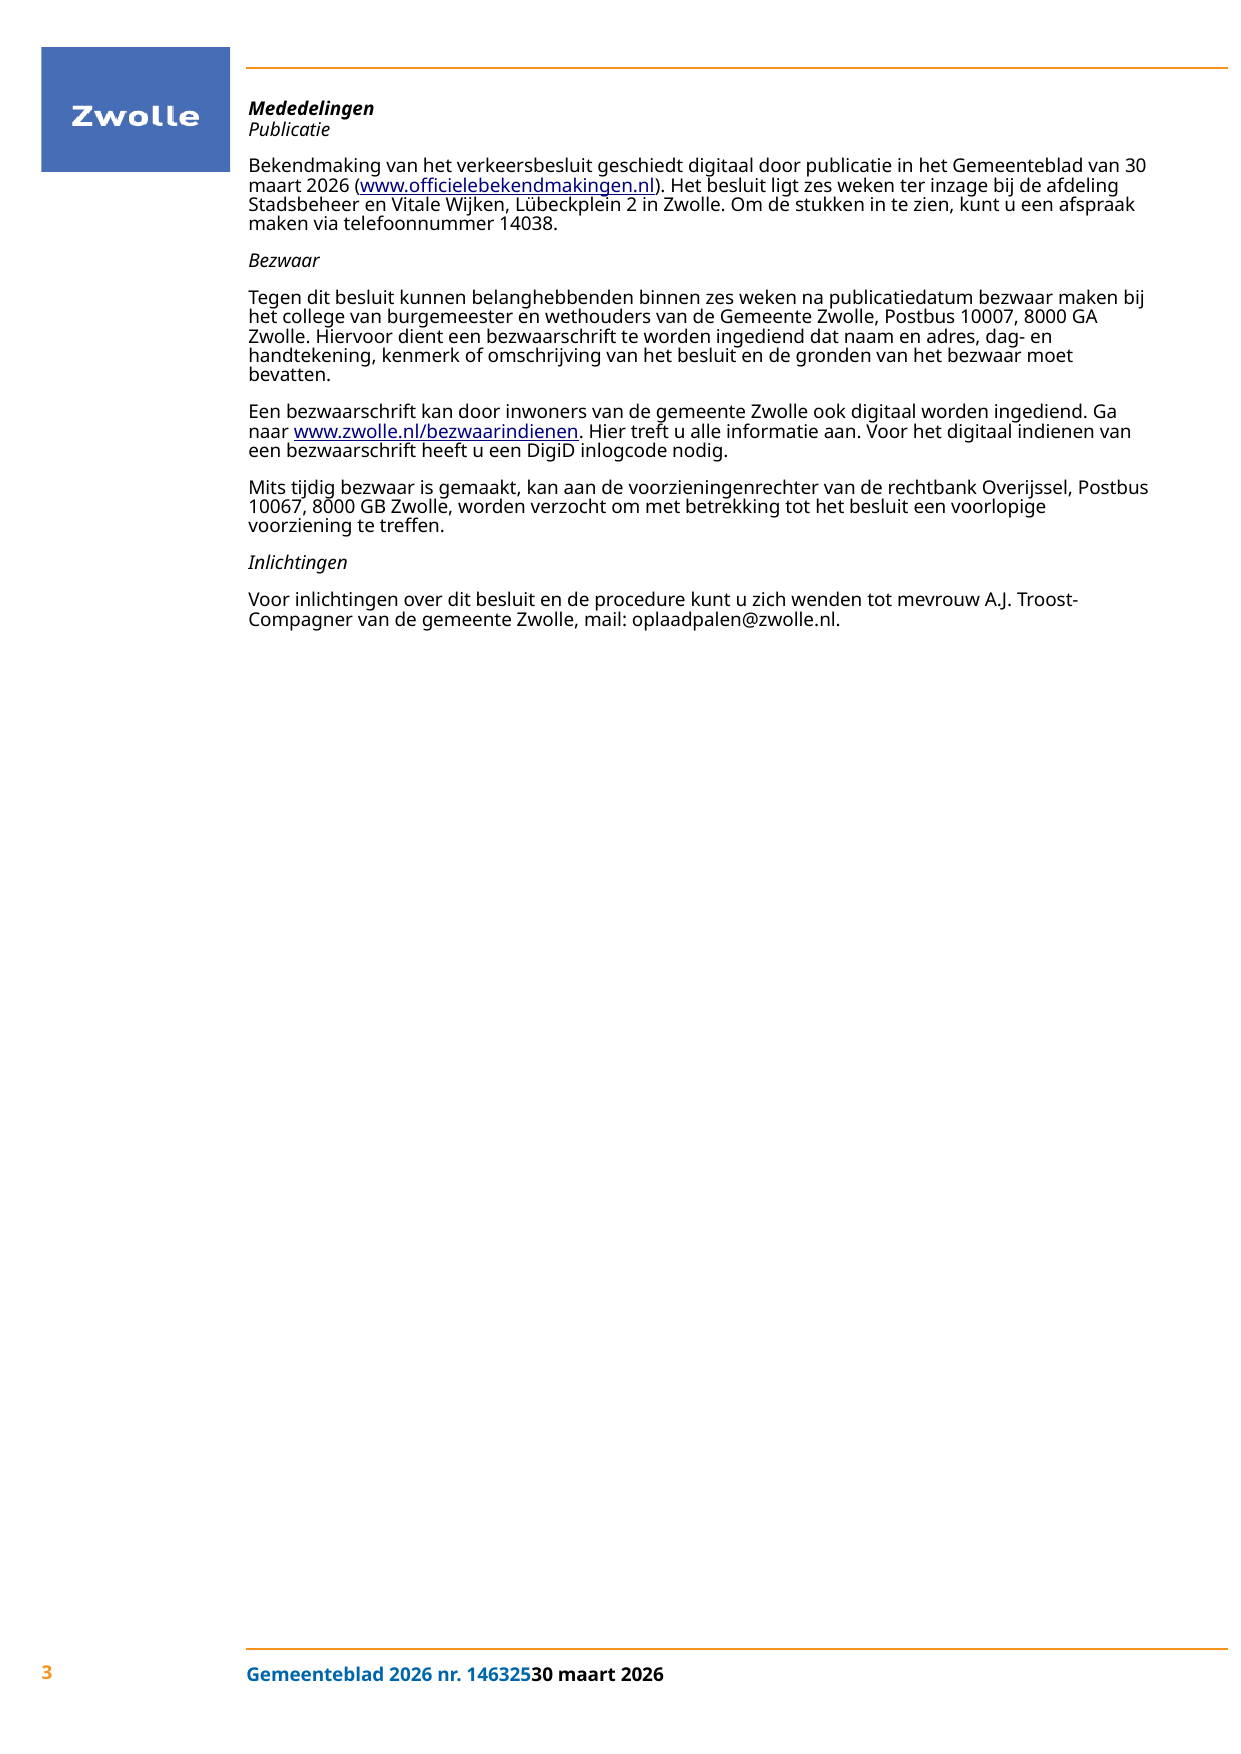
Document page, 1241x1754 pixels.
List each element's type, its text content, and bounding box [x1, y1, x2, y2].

text Bezwaar [248, 252, 1152, 272]
picture [41, 47, 231, 172]
text Een bezwaarschrift kan door inwoners van de gemeente Zwolle ook digitaal worden ingediend. Ga naar www.zwolle.nl/bezwaarindienen. Hier treft u alle informatie aan. Voor het digitaal indienen van een bezwaarschrift heeft u een DigiD inlogcode nodig. [248, 403, 1152, 461]
text Mits tijdig bezwaar is gemaakt, kan aan de voorzieningenrechter van de rechtbank Overijssel, Postbus 10067, 8000 GB Zwolle, worden verzocht om met betrekking tot het besluit een voorlopige voorziening te treffen. [248, 479, 1152, 537]
text Voor inlichtingen over dit besluit en de procedure kunt u zich wenden tot mevrouw A.J. Troost-Compagner van de gemeente Zwolle, mail: oplaadpalen@zwolle.nl. [248, 591, 1152, 630]
text Bekendmaking van het verkeersbesluit geschiedt digitaal door publicatie in het Gemeenteblad van 30 maart 2026 (www.officielebekendmakingen.nl). Het besluit ligt zes weken ter inzage bij de afdeling Stadsbeheer en Vitale Wijken, Lübeckplein 2 in Zwolle. Om de stukken in te zien, kunt u een afspraak maken via telefoonnummer 14038. [248, 157, 1152, 234]
text Mededelingen [248, 95, 1152, 121]
text Tegen dit besluit kunnen belanghebbenden binnen zes weken na publicatiedatum bezwaar maken bij het college van burgemeester en wethouders van de Gemeente Zwolle, Postbus 10007, 8000 GA Zwolle. Hiervoor dient een bezwaarschrift te worden ingediend dat naam en adres, dag- en handtekening, kenmerk of omschrijving van het besluit en de gronden van het bezwaar moet bevatten. [248, 289, 1152, 386]
text Inlichtingen [248, 554, 1152, 574]
text Publicatie [248, 121, 1152, 140]
